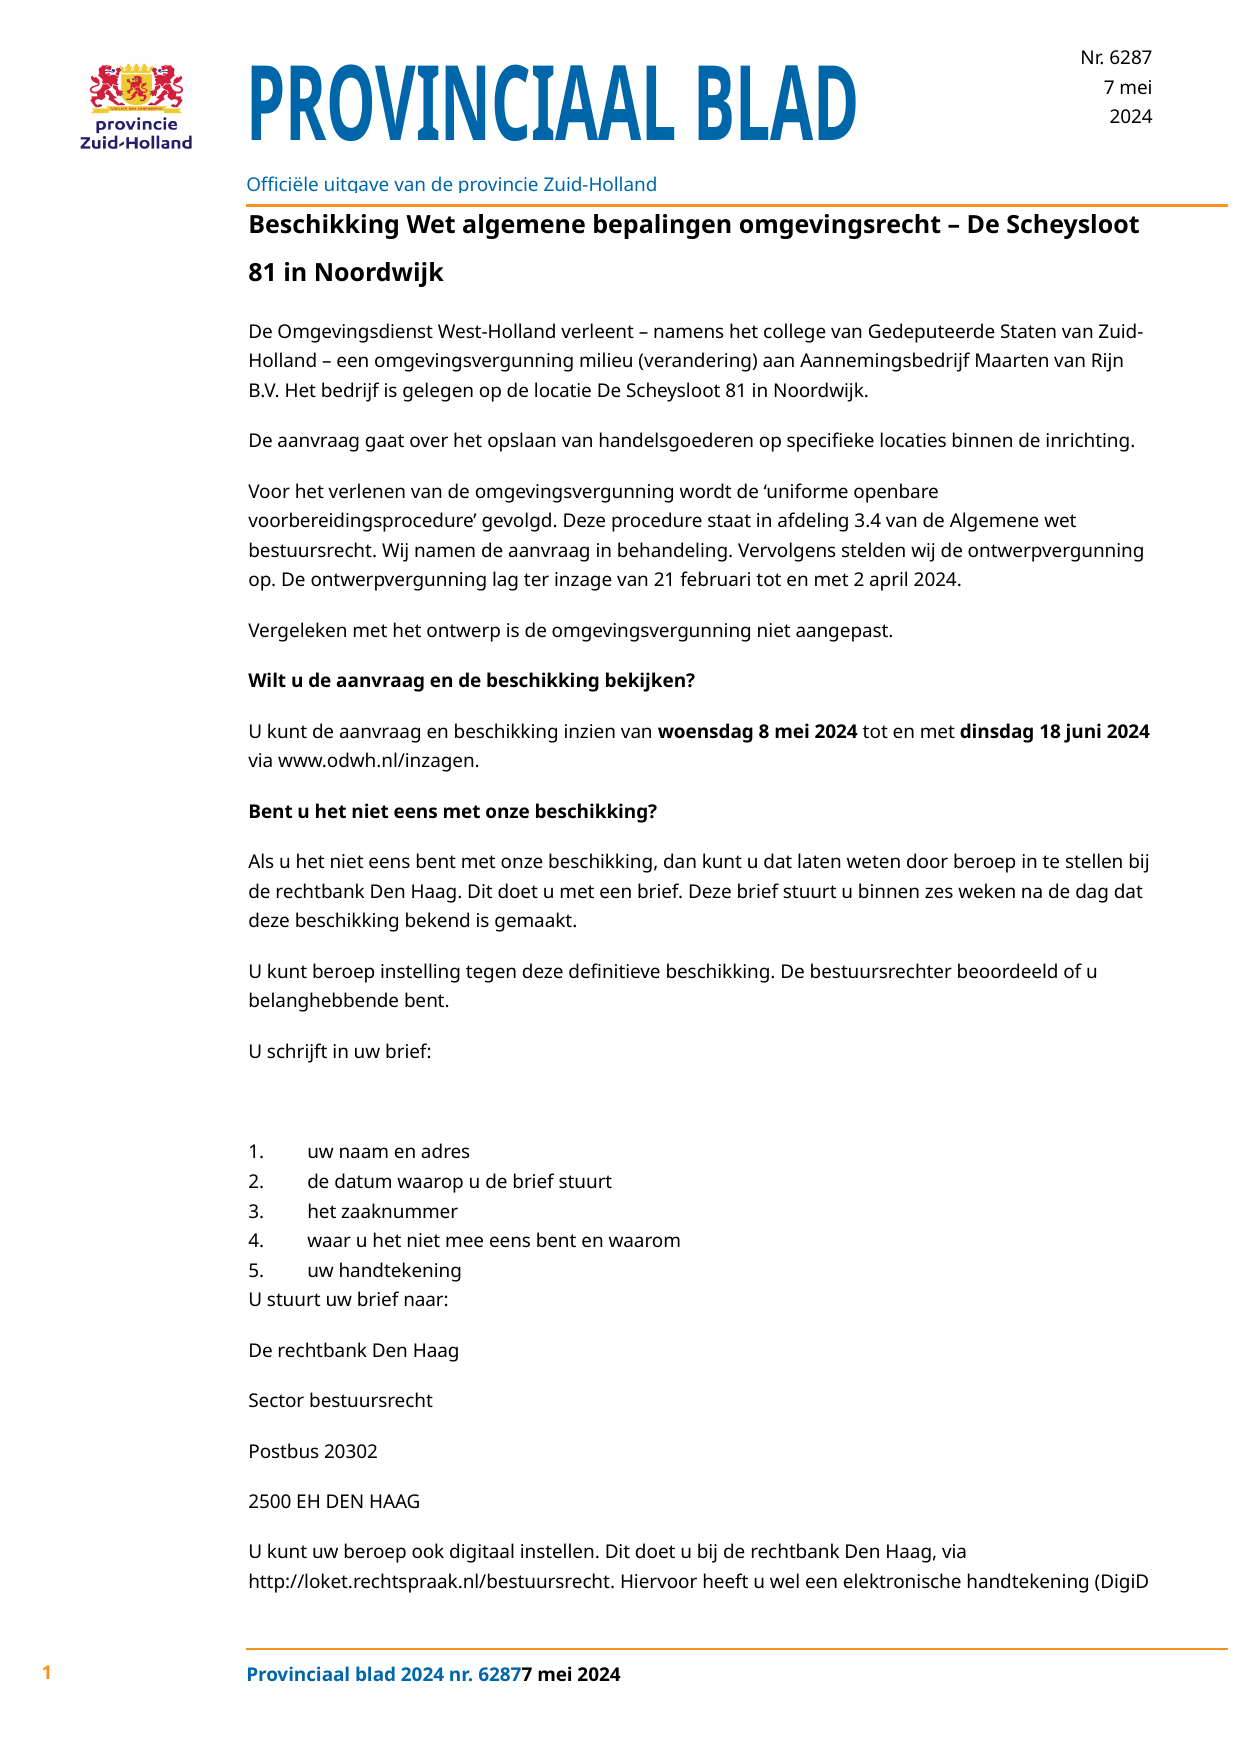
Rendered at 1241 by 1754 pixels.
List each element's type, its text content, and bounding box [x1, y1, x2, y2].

text Postbus 20302 [248, 1438, 1152, 1464]
text Als u het niet eens bent met onze beschikking, dan kunt u dat laten weten door beroep in te stellen bij de rechtbank Den Haag. Dit doet u met een brief. Deze brief stuurt u binnen zes weken na de dag dat deze beschikking bekend is gemaakt. [248, 848, 1152, 933]
text U stuurt uw brief naar: [248, 1287, 1152, 1312]
text Bent u het niet eens met onze beschikking? [248, 798, 1152, 824]
picture [41, 47, 231, 172]
list de datum waarop u de brief stuurt [248, 1168, 1152, 1194]
text Beschikking Wet algemene bepalingen omgevingsrecht – De Scheysloot 81 in Noordwijk [248, 207, 1152, 288]
text U schrijft in uw brief: [248, 1038, 1152, 1064]
list waar u het niet mee eens bent en waarom [248, 1227, 1152, 1253]
list uw handtekening [248, 1257, 1152, 1283]
text Sector bestuursrecht [248, 1387, 1152, 1413]
text U kunt de aanvraag en beschikking inzien van woensdag 8 mei 2024 tot en met dinsdag 18 juni 2024 via www.odwh.nl/inzagen. [248, 718, 1152, 773]
text Wilt u de aanvraag en de beschikking bekijken? [248, 667, 1152, 693]
text De aanvraag gaat over het opslaan van handelsgoederen op specifieke locaties binnen de inrichting. [248, 427, 1152, 453]
list uw naam en adres [248, 1139, 1152, 1164]
text De Omgevingsdienst West-Holland verleent – namens het college van Gedeputeerde Staten van Zuid-Holland – een omgevingsvergunning milieu (verandering) aan Aannemingsbedrijf Maarten van Rijn B.V. Het bedrijf is gelegen op de locatie De Scheysloot 81 in Noordwijk. [248, 318, 1152, 403]
text Voor het verlenen van de omgevingsvergunning wordt de ‘uniforme openbare voorbereidingsprocedure’ gevolgd. Deze procedure staat in afdeling 3.4 van de Algemene wet bestuursrecht. Wij namen de aanvraag in behandeling. Vervolgens stelden wij de ontwerpvergunning op. De ontwerpvergunning lag ter inzage van 21 februari tot en met 2 april 2024. [248, 478, 1152, 592]
list het zaaknummer [248, 1198, 1152, 1224]
text 2500 EH DEN HAAG [248, 1488, 1152, 1514]
text U kunt beroep instelling tegen deze definitieve beschikking. De bestuursrechter beoordeeld of u belanghebbende bent. [248, 958, 1152, 1013]
text U kunt uw beroep ook digitaal instellen. Dit doet u bij de rechtbank Den Haag, via http://loket.rechtspraak.nl/bestuursrecht. Hiervoor heeft u wel een elektronische handtekening (DigiD [248, 1539, 1152, 1594]
text Vergeleken met het ontwerp is de omgevingsvergunning niet aangepast. [248, 617, 1152, 643]
text De rechtbank Den Haag [248, 1337, 1152, 1363]
